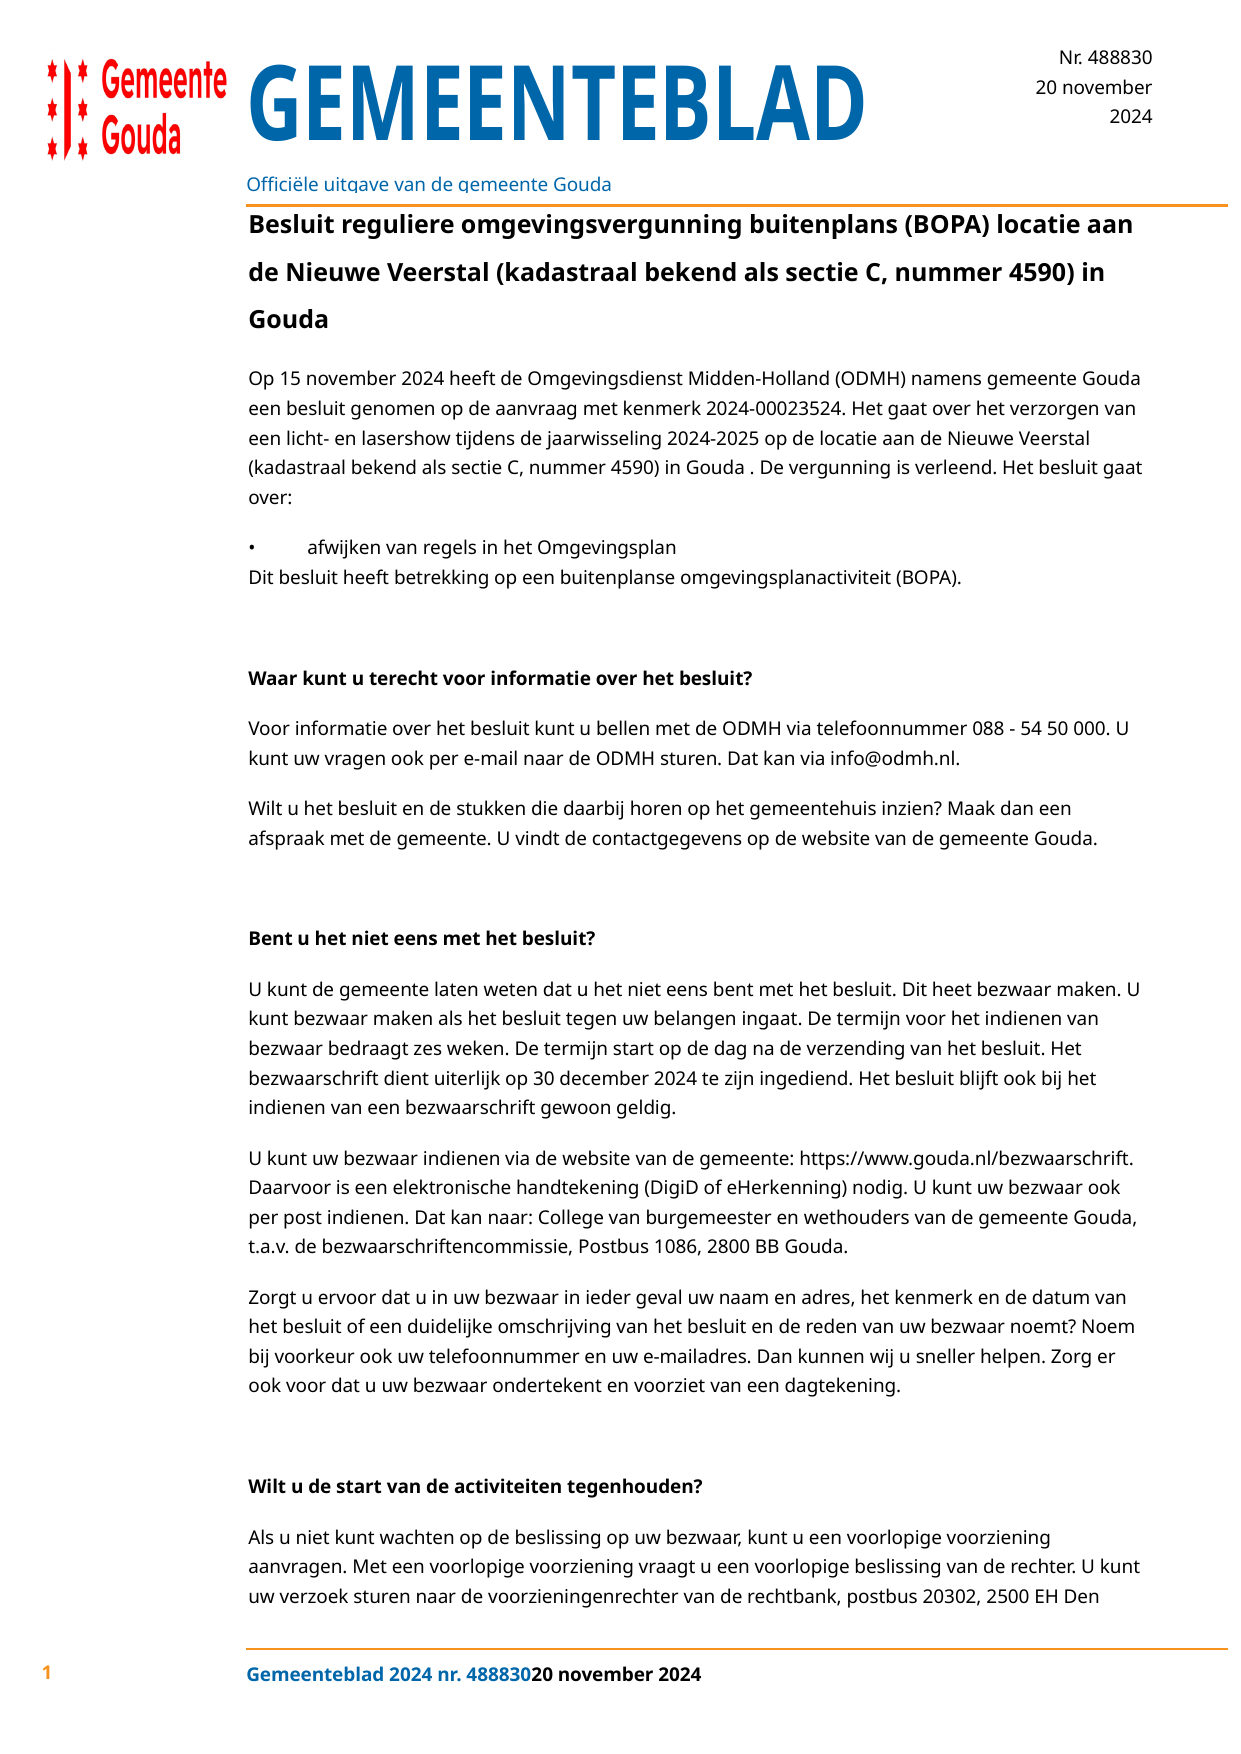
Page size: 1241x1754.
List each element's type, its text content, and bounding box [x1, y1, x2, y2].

picture [41, 47, 231, 172]
text Besluit reguliere omgevingsvergunning buitenplans (BOPA) locatie aan de Nieuwe Veerstal (kadastraal bekend als sectie C, nummer 4590) in Gouda [248, 207, 1152, 336]
text Zorgt u ervoor dat u in uw bezwaar in ieder geval uw naam en adres, het kenmerk en de datum van het besluit of een duidelijke omschrijving van het besluit en de reden van uw bezwaar noemt? Noem bij voorkeur ook uw telefoonnummer en uw e-mailadres. Dan kunnen wij u sneller helpen. Zorg er ook voor dat u uw bezwaar ondertekent en voorziet van een dagtekening. [248, 1284, 1152, 1398]
text Voor informatie over het besluit kunt u bellen met de ODMH via telefoonnummer 088 - 54 50 000. U kunt uw vragen ook per e-mail naar de ODMH sturen. Dat kan via info@odmh.nl. [248, 715, 1152, 770]
text Als u niet kunt wachten op de beslissing op uw bezwaar, kunt u een voorlopige voorziening aanvragen. Met een voorlopige voorziening vraagt u een voorlopige beslissing van de rechter. U kunt uw verzoek sturen naar de voorzieningenrechter van de rechtbank, postbus 20302, 2500 EH Den [248, 1524, 1152, 1609]
text Wilt u de start van de activiteiten tegenhouden? [248, 1473, 1152, 1499]
text Dit besluit heeft betrekking op een buitenplanse omgevingsplanactiviteit (BOPA). [248, 564, 1152, 589]
text Wilt u het besluit en de stukken die daarbij horen op het gemeentehuis inzien? Maak dan een afspraak met de gemeente. U vindt de contactgegevens op de website van de gemeente Gouda. [248, 795, 1152, 850]
list afwijken van regels in het Omgevingsplan [248, 534, 1152, 560]
text Op 15 november 2024 heeft de Omgevingsdienst Midden-Holland (ODMH) namens gemeente Gouda een besluit genomen op de aanvraag met kenmerk 2024-00023524. Het gaat over het verzorgen van een licht- en lasershow tijdens de jaarwisseling 2024-2025 op de locatie aan de Nieuwe Veerstal (kadastraal bekend als sectie C, nummer 4590) in Gouda . De vergunning is verleend. Het besluit gaat over: [248, 366, 1152, 509]
text Bent u het niet eens met het besluit? [248, 926, 1152, 951]
text Waar kunt u terecht voor informatie over het besluit? [248, 665, 1152, 690]
text U kunt de gemeente laten weten dat u het niet eens bent met het besluit. Dit heet bezwaar maken. U kunt bezwaar maken als het besluit tegen uw belangen ingaat. De termijn voor het indienen van bezwaar bedraagt zes weken. De termijn start op de dag na de verzending van het besluit. Het bezwaarschrift dient uiterlijk op 30 december 2024 te zijn ingediend. Het besluit blijft ook bij het indienen van een bezwaarschrift gewoon geldig. [248, 976, 1152, 1120]
text U kunt uw bezwaar indienen via de website van de gemeente: https://www.gouda.nl/bezwaarschrift. Daarvoor is een elektronische handtekening (DigiD of eHerkenning) nodig. U kunt uw bezwaar ook per post indienen. Dat kan naar: College van burgemeester en wethouders van de gemeente Gouda, t.a.v. de bezwaarschriftencommissie, Postbus 1086, 2800 BB Gouda. [248, 1145, 1152, 1259]
